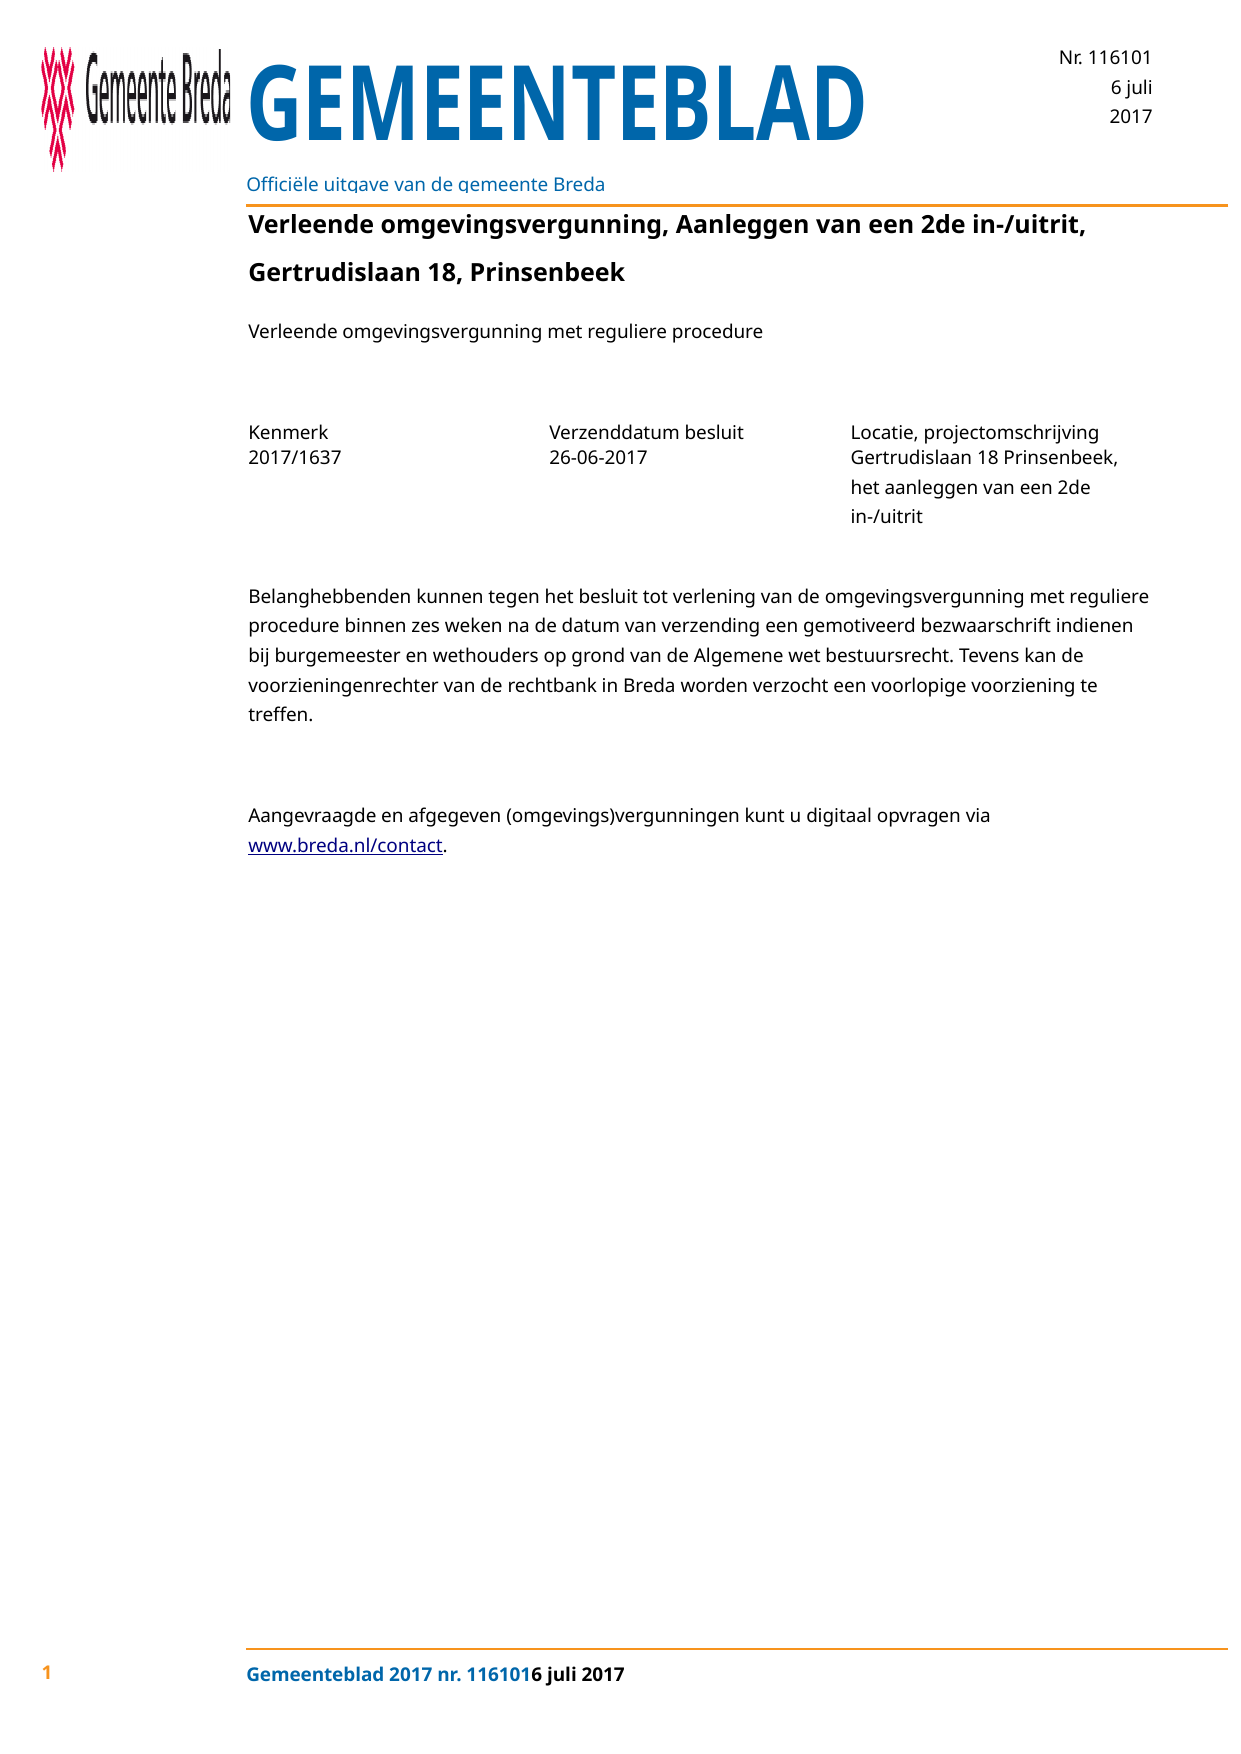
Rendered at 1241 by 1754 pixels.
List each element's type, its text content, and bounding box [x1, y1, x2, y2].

table_cell 2017/1637 [248, 445, 549, 529]
table_header Kenmerk [248, 419, 549, 444]
table_header Verzenddatum besluit [549, 419, 850, 444]
text Verleende omgevingsvergunning met reguliere procedure [248, 318, 1152, 344]
text Aangevraagde en afgegeven (omgevings)vergunningen kunt u digitaal opvragen via www.breda.nl/contact. [248, 802, 1152, 858]
table_cell Gertrudislaan 18 Prinsenbeek, het aanleggen van een 2de in-/uitrit [850, 445, 1152, 529]
text Belanghebbenden kunnen tegen het besluit tot verlening van de omgevingsvergunning met reguliere procedure binnen zes weken na de datum van verzending een gemotiveerd bezwaarschrift indienen bij burgemeester en wethouders op grond van de Algemene wet bestuursrecht. Tevens kan de voorzieningenrechter van de rechtbank in Breda worden verzocht een voorlopige voorziening te treffen. [248, 583, 1152, 727]
text Verleende omgevingsvergunning, Aanleggen van een 2de in-/uitrit, Gertrudislaan 18, Prinsenbeek [248, 207, 1152, 288]
table_header Locatie, projectomschrijving [850, 419, 1152, 444]
picture [41, 47, 231, 172]
table_cell 26-06-2017 [549, 445, 850, 529]
